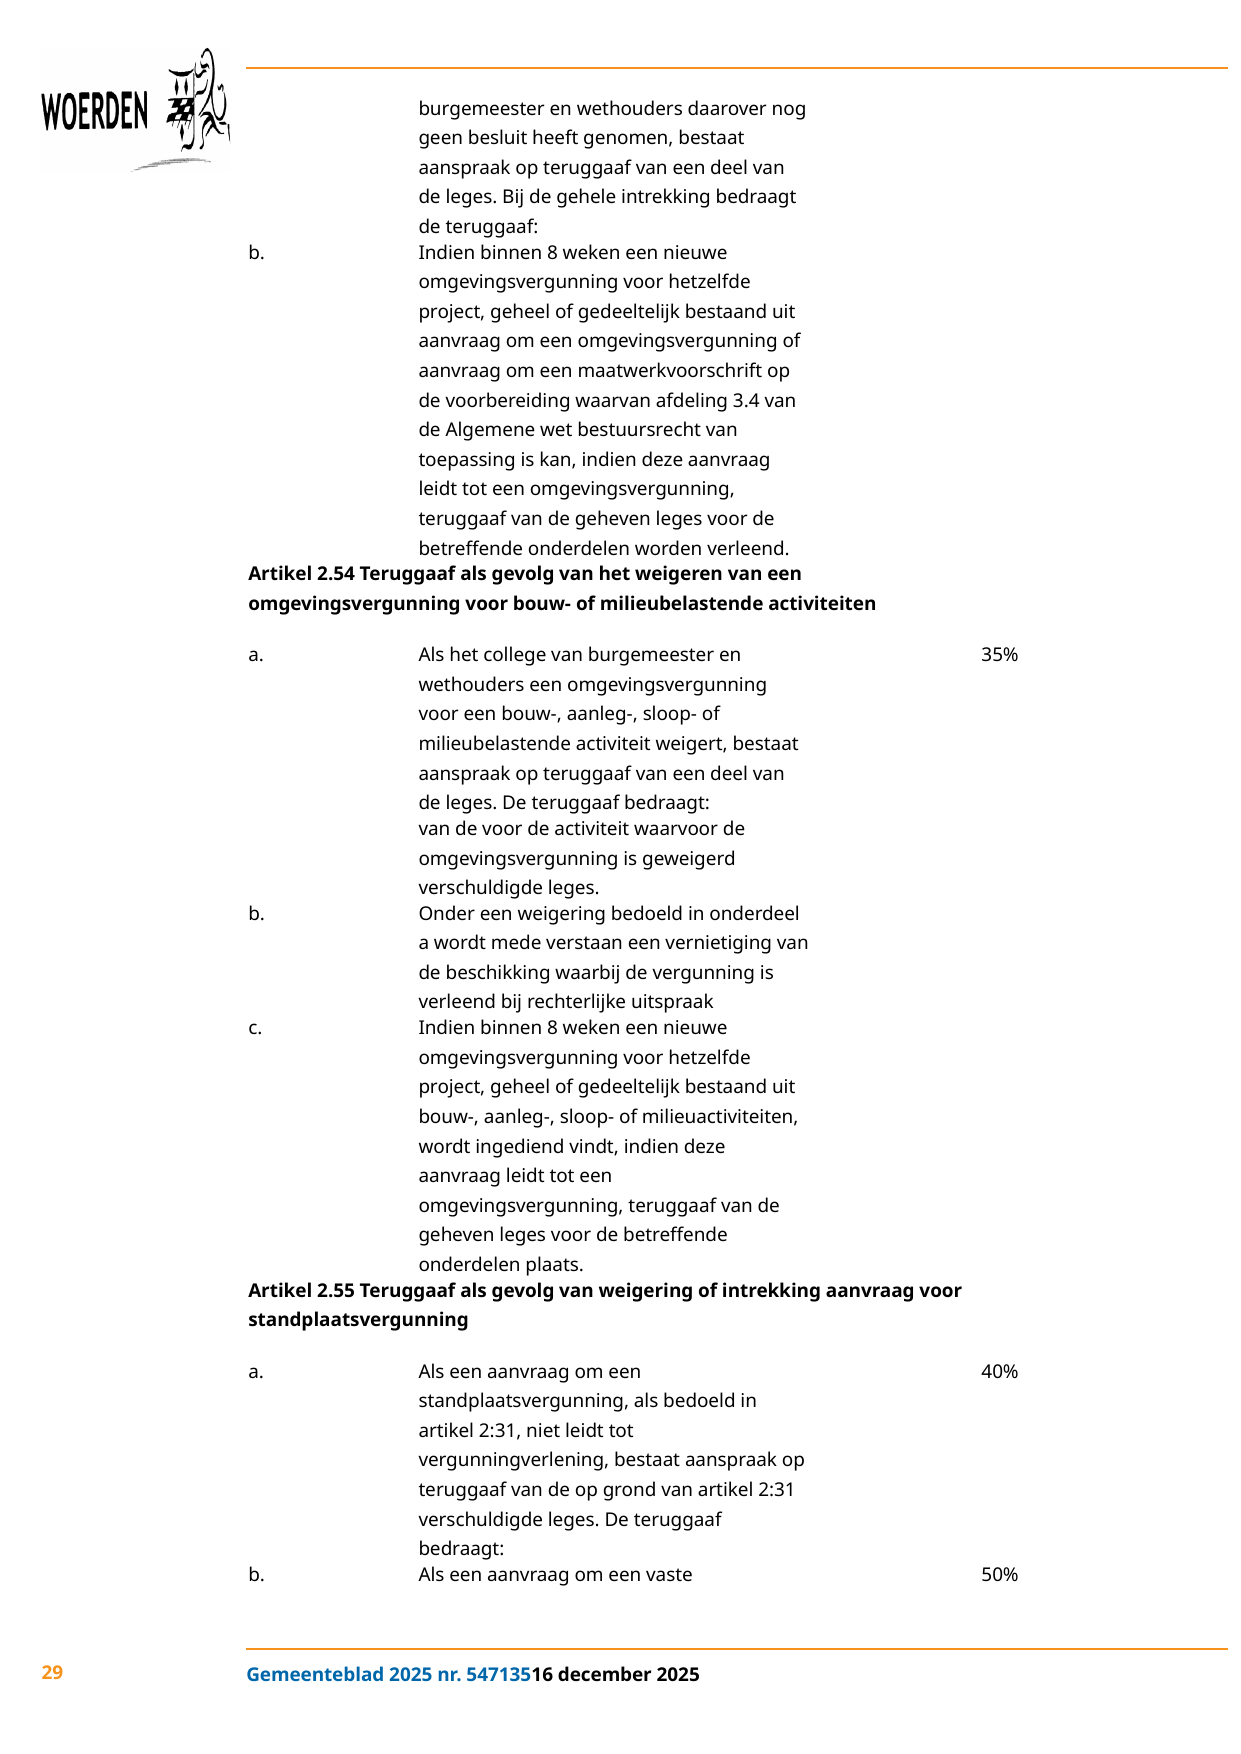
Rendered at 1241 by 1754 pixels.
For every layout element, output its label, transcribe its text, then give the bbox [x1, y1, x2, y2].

table_cell [418, 616, 811, 641]
table_cell [981, 815, 1152, 900]
table_cell 50% [981, 1561, 1152, 1587]
table_cell a. [248, 641, 418, 815]
table_cell Artikel 2.54 Teruggaaf als gevolg van het weigeren van een omgevingsvergunning voor bouw- of milieubelastende activiteiten [248, 560, 981, 616]
table_cell Als een aanvraag om een vaste [418, 1561, 811, 1587]
table_cell b. [248, 900, 418, 1014]
table_cell [811, 1358, 981, 1561]
table_cell [981, 1332, 1152, 1358]
table_cell c. [248, 1015, 418, 1277]
table_cell b. [248, 1561, 418, 1587]
table_cell [248, 95, 418, 239]
table_cell [418, 1332, 811, 1358]
table_cell [981, 900, 1152, 1014]
table_cell b. [248, 239, 418, 560]
table_cell [981, 239, 1152, 560]
table_cell [811, 900, 981, 1014]
table_cell [248, 1332, 418, 1358]
table_cell van de voor de activiteit waarvoor de omgevingsvergunning is geweigerd verschuldigde leges. [418, 815, 811, 900]
table_cell [248, 616, 418, 641]
table_cell Als het college van burgemeester en wethouders een omgevingsvergunning voor een bouw-, aanleg-, sloop- of milieubelastende activiteit weigert, bestaat aanspraak op teruggaaf van een deel van de leges. De teruggaaf bedraagt: [418, 641, 811, 815]
table_cell [811, 641, 981, 815]
table_cell 40% [981, 1358, 1152, 1561]
table_cell Artikel 2.55 Teruggaaf als gevolg van weigering of intrekking aanvraag voor standplaatsvergunning [248, 1277, 981, 1332]
table_cell Indien binnen 8 weken een nieuwe omgevingsvergunning voor hetzelfde project, geheel of gedeeltelijk bestaand uit aanvraag om een omgevingsvergunning of aanvraag om een maatwerkvoorschrift op de voorbereiding waarvan afdeling 3.4 van de Algemene wet bestuursrecht van toepassing is kan, indien deze aanvraag leidt tot een omgevingsvergunning, teruggaaf van de geheven leges voor de betreffende onderdelen worden verleend. [418, 239, 811, 560]
table_cell Indien binnen 8 weken een nieuwe omgevingsvergunning voor hetzelfde project, geheel of gedeeltelijk bestaand uit bouw-, aanleg-, sloop- of milieuactiviteiten, wordt ingediend vindt, indien deze aanvraag leidt tot een omgevingsvergunning, teruggaaf van de geheven leges voor de betreffende onderdelen plaats. [418, 1015, 811, 1277]
table_cell [811, 815, 981, 900]
table_cell 35% [981, 641, 1152, 815]
table_cell [811, 239, 981, 560]
table_cell Onder een weigering bedoeld in onderdeel a wordt mede verstaan een vernietiging van de beschikking waarbij de vergunning is verleend bij rechterlijke uitspraak [418, 900, 811, 1014]
picture [41, 47, 231, 172]
table_cell [981, 1015, 1152, 1277]
table_cell [981, 95, 1152, 239]
table_cell burgemeester en wethouders daarover nog geen besluit heeft genomen, bestaat aanspraak op teruggaaf van een deel van de leges. Bij de gehele intrekking bedraagt de teruggaaf: [418, 95, 811, 239]
table_cell [811, 1332, 981, 1358]
table_cell [811, 616, 981, 641]
table_cell Als een aanvraag om een standplaatsvergunning, als bedoeld in artikel 2:31, niet leidt tot vergunningverlening, bestaat aanspraak op teruggaaf van de op grond van artikel 2:31 verschuldigde leges. De teruggaaf bedraagt: [418, 1358, 811, 1561]
table_cell [811, 95, 981, 239]
table_cell [811, 1561, 981, 1587]
table_cell a. [248, 1358, 418, 1561]
table_cell [248, 815, 418, 900]
table_cell [981, 616, 1152, 641]
table_cell [811, 1015, 981, 1277]
